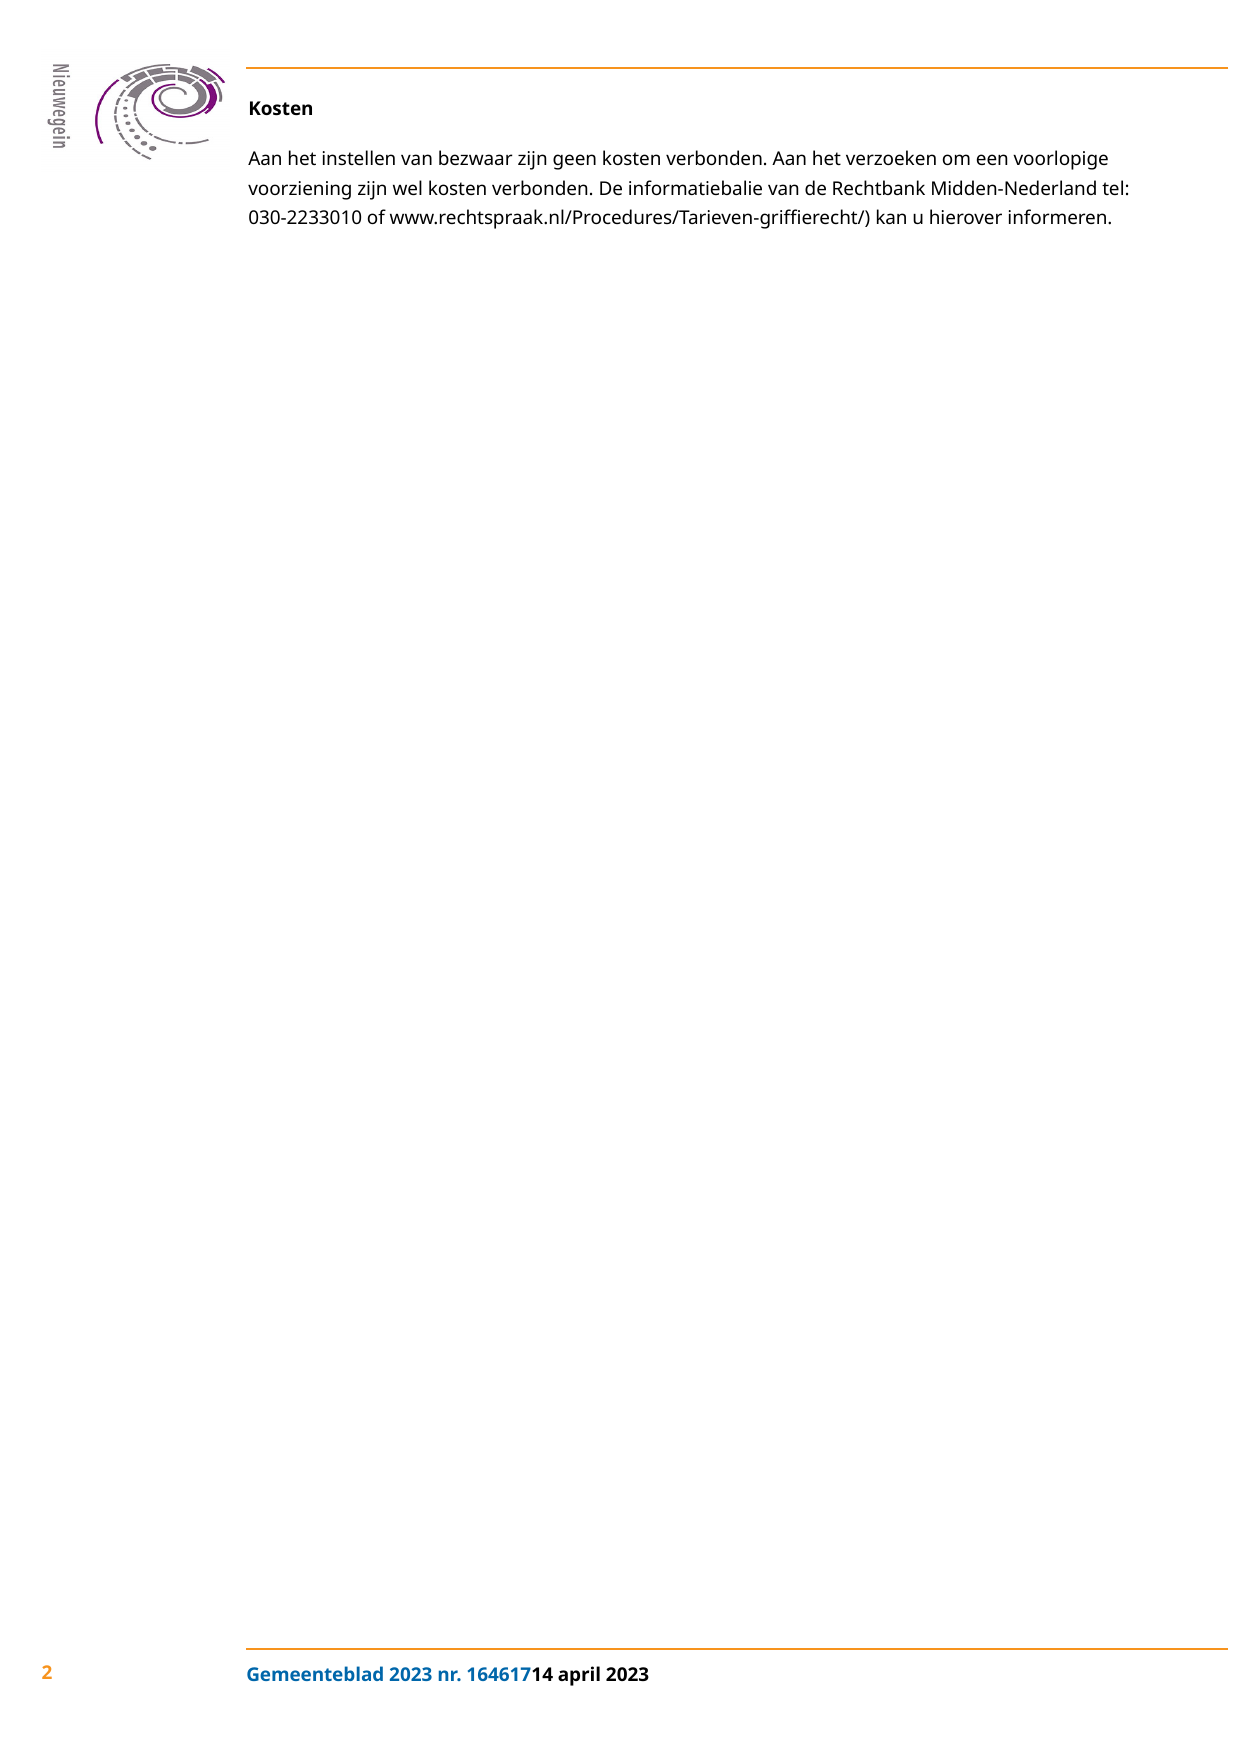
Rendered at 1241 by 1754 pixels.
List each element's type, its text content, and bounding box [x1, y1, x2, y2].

text Kosten [248, 95, 1152, 121]
picture [41, 47, 231, 172]
text Aan het instellen van bezwaar zijn geen kosten verbonden. Aan het verzoeken om een voorlopige voorziening zijn wel kosten verbonden. De informatiebalie van de Rechtbank Midden-Nederland tel: 030-2233010 of www.rechtspraak.nl/Procedures/Tarieven-griffierecht/) kan u hierover informeren. [248, 145, 1152, 230]
